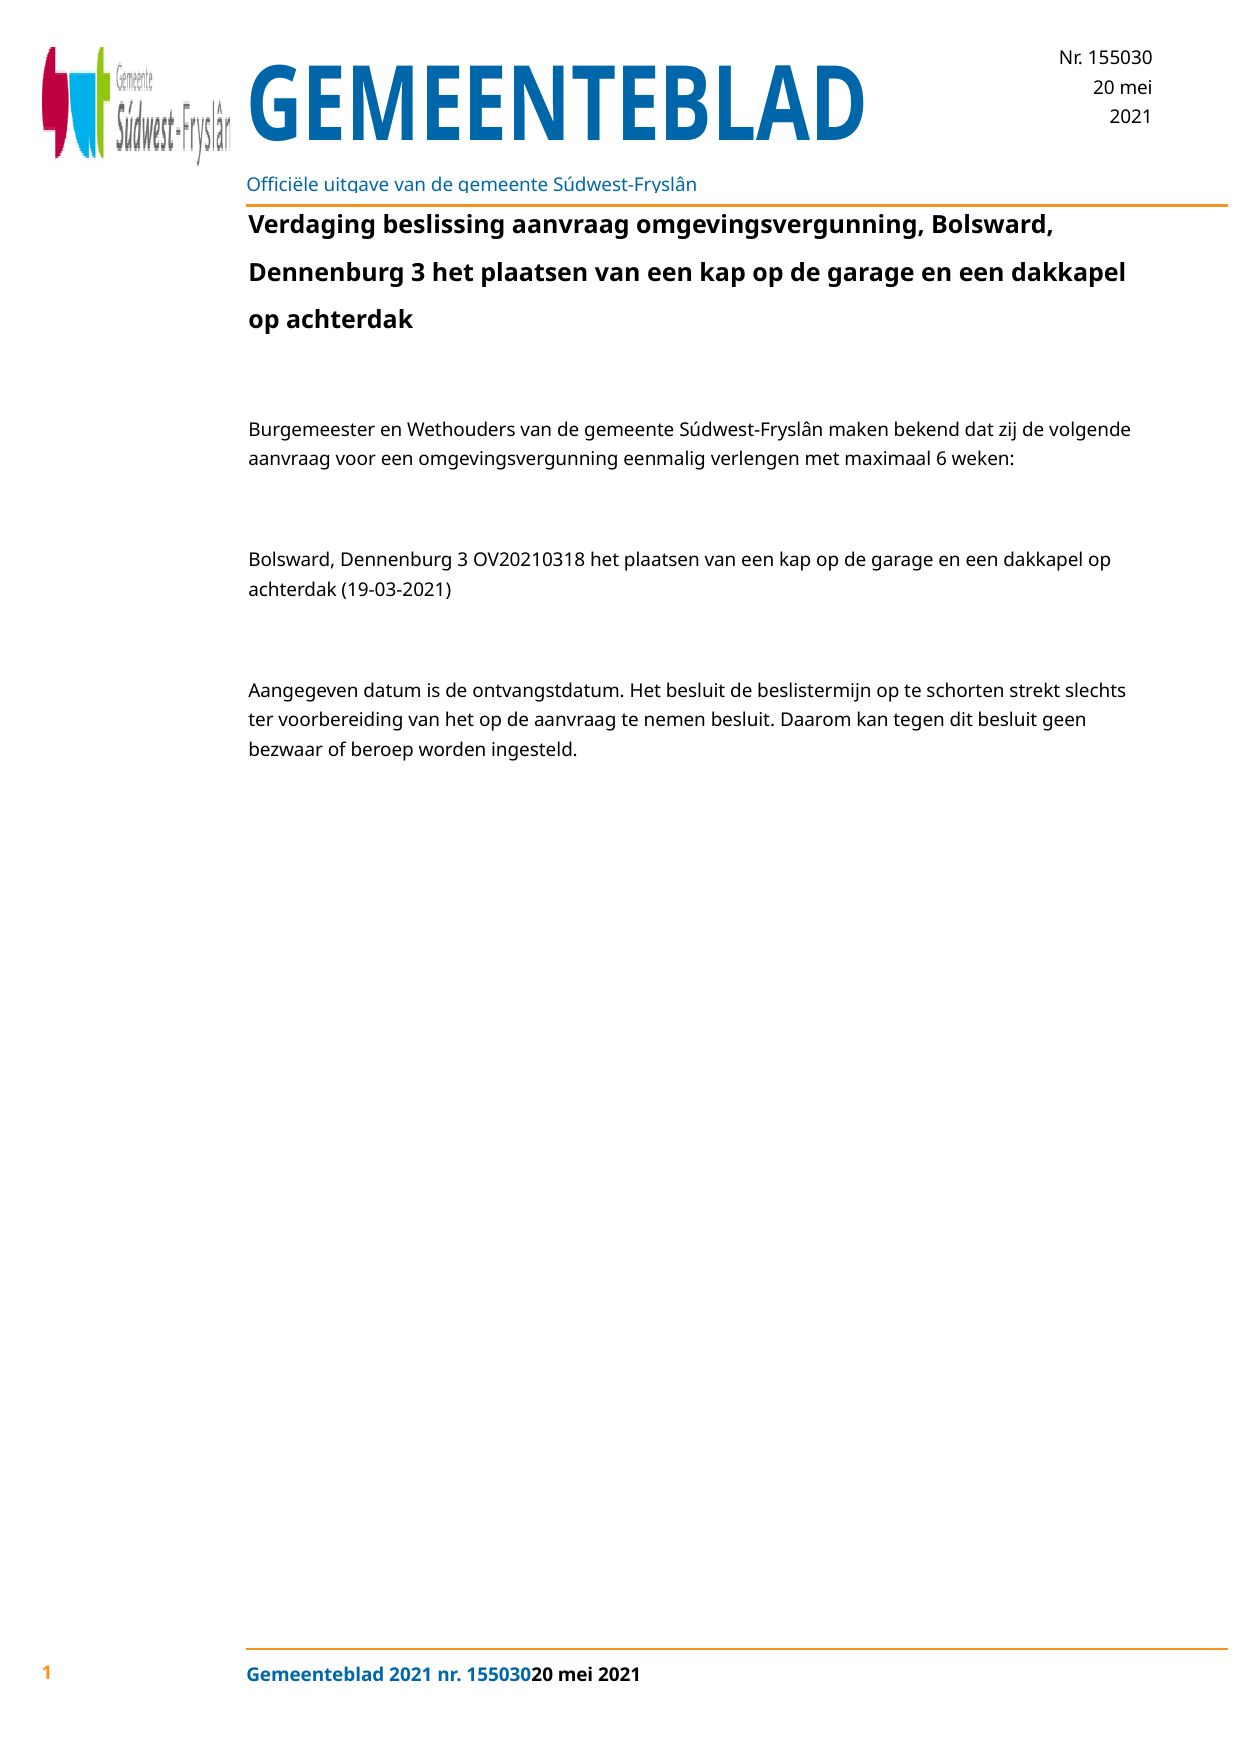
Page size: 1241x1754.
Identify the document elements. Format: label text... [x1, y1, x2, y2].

text Aangegeven datum is de ontvangstdatum. Het besluit de beslistermijn op te schorten strekt slechts ter voorbereiding van het op de aanvraag te nemen besluit. Daarom kan tegen dit besluit geen bezwaar of beroep worden ingesteld. [248, 677, 1152, 762]
text Burgemeester en Wethouders van de gemeente Súdwest-Fryslân maken bekend dat zij de volgende aanvraag voor een omgevingsvergunning eenmalig verlengen met maximaal 6 weken: [248, 416, 1152, 471]
picture [41, 47, 231, 172]
text Bolsward, Dennenburg 3 OV20210318 het plaatsen van een kap op de garage en een dakkapel op achterdak (19-03-2021) [248, 546, 1152, 602]
text Verdaging beslissing aanvraag omgevingsvergunning, Bolsward, Dennenburg 3 het plaatsen van een kap op de garage en een dakkapel op achterdak [248, 207, 1152, 336]
